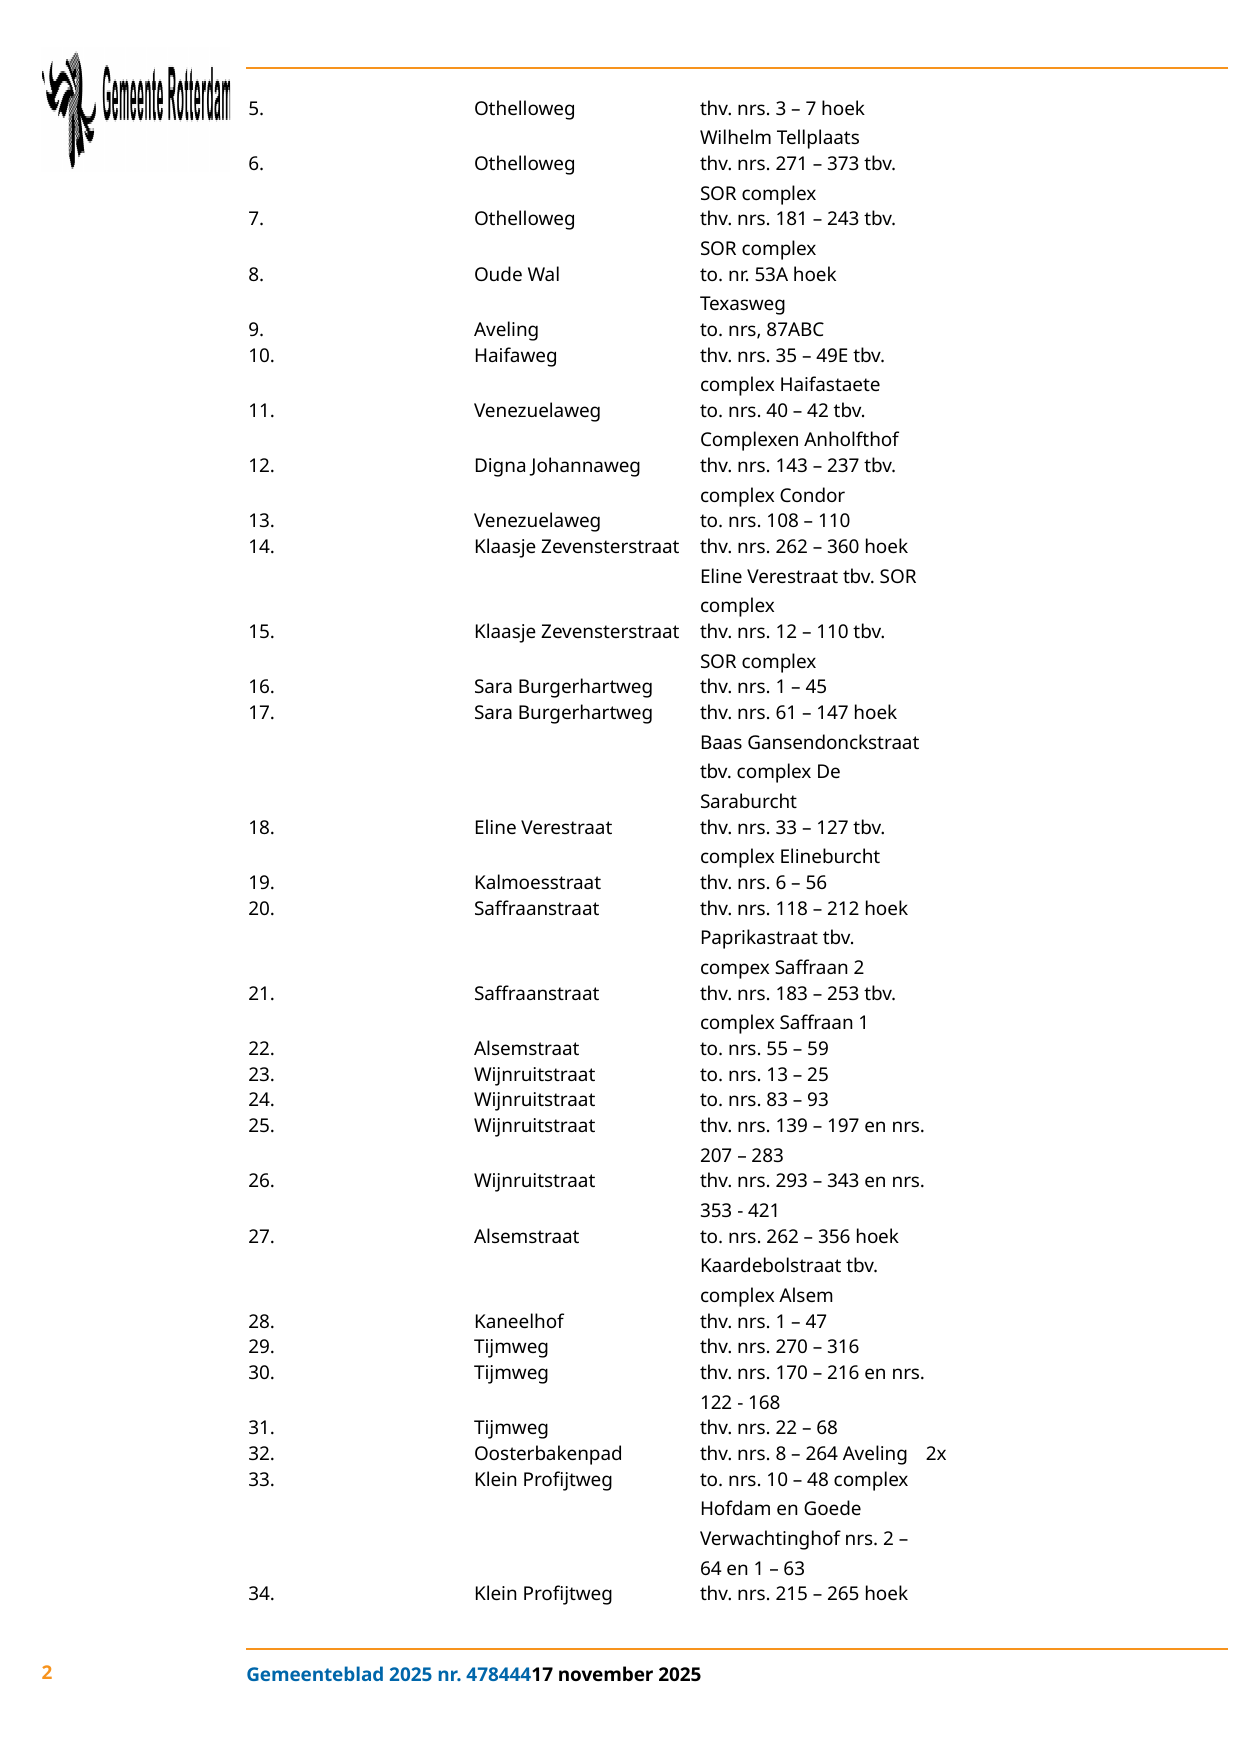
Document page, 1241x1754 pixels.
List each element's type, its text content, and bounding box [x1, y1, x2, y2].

table_cell thv. nrs. 6 – 56 [700, 869, 926, 895]
picture [41, 47, 231, 172]
table_cell thv. nrs. 262 – 360 hoek Eline Verestraat tbv. SOR complex [700, 534, 926, 618]
table_cell Oude Wal [474, 261, 700, 316]
table_cell 26. [248, 1168, 474, 1223]
table_cell Othelloweg [474, 95, 700, 150]
table_cell Othelloweg [474, 150, 700, 205]
table_cell to. nrs. 13 – 25 [700, 1061, 926, 1087]
table_cell 25. [248, 1112, 474, 1168]
table_cell to. nr. 53A hoek Texasweg [700, 261, 926, 316]
table_cell [926, 150, 1152, 205]
table_cell Alsemstraat [474, 1223, 700, 1308]
table_cell 13. [248, 508, 474, 533]
table_cell thv. nrs. 170 – 216 en nrs. 122 - 168 [700, 1359, 926, 1414]
table_cell to. nrs. 262 – 356 hoek Kaardebolstraat tbv. complex Alsem [700, 1223, 926, 1308]
table_cell 21. [248, 980, 474, 1035]
table_cell [926, 1359, 1152, 1414]
table_cell [926, 261, 1152, 316]
table_cell Klaasje Zevensterstraat [474, 534, 700, 618]
table_cell Wijnruitstraat [474, 1087, 700, 1112]
table_cell 27. [248, 1223, 474, 1308]
table_cell Alsemstraat [474, 1035, 700, 1061]
table_cell [926, 342, 1152, 397]
table_cell Klaasje Zevensterstraat [474, 618, 700, 674]
table_cell to. nrs, 87ABC [700, 316, 926, 342]
table_cell Sara Burgerhartweg [474, 674, 700, 699]
table_cell to. nrs. 55 – 59 [700, 1035, 926, 1061]
table_cell [926, 508, 1152, 533]
table_cell Saffraanstraat [474, 895, 700, 980]
table_cell 14. [248, 534, 474, 618]
table_cell [926, 453, 1152, 508]
table_cell 16. [248, 674, 474, 699]
table_cell Eline Verestraat [474, 814, 700, 869]
table_cell thv. nrs. 33 – 127 tbv. complex Elineburcht [700, 814, 926, 869]
table_cell thv. nrs. 22 – 68 [700, 1415, 926, 1440]
table_cell 23. [248, 1061, 474, 1087]
table_cell Saffraanstraat [474, 980, 700, 1035]
table_cell 10. [248, 342, 474, 397]
table_cell 28. [248, 1308, 474, 1333]
table_cell [926, 674, 1152, 699]
table_cell thv. nrs. 143 – 237 tbv. complex Condor [700, 453, 926, 508]
table_cell [926, 1035, 1152, 1061]
table_cell [926, 534, 1152, 618]
table_cell 17. [248, 699, 474, 814]
table_cell thv. nrs. 3 – 7 hoek Wilhelm Tellplaats [700, 95, 926, 150]
table_cell thv. nrs. 61 – 147 hoek Baas Gansendonckstraat tbv. complex De Saraburcht [700, 699, 926, 814]
table_cell [926, 1087, 1152, 1112]
table_cell [926, 1308, 1152, 1333]
table_cell [926, 1223, 1152, 1308]
table_cell 33. [248, 1466, 474, 1581]
table_cell thv. nrs. 8 – 264 Aveling [700, 1440, 926, 1466]
table_cell 8. [248, 261, 474, 316]
table_cell [926, 1334, 1152, 1359]
table_cell Klein Profijtweg [474, 1466, 700, 1581]
table_cell Wijnruitstraat [474, 1112, 700, 1168]
table_cell Kalmoesstraat [474, 869, 700, 895]
table_cell Aveling [474, 316, 700, 342]
table_cell 22. [248, 1035, 474, 1061]
table_cell to. nrs. 83 – 93 [700, 1087, 926, 1112]
table_cell [926, 95, 1152, 150]
table_cell [926, 980, 1152, 1035]
table_cell [926, 699, 1152, 814]
table_cell 18. [248, 814, 474, 869]
table_cell [926, 316, 1152, 342]
table_cell thv. nrs. 118 – 212 hoek Paprikastraat tbv. compex Saffraan 2 [700, 895, 926, 980]
table_cell Oosterbakenpad [474, 1440, 700, 1466]
table_cell Tijmweg [474, 1415, 700, 1440]
table_cell [926, 1466, 1152, 1581]
table_cell Wijnruitstraat [474, 1168, 700, 1223]
table_cell 2x [926, 1440, 1152, 1466]
table_cell Digna Johannaweg [474, 453, 700, 508]
table_cell Tijmweg [474, 1334, 700, 1359]
table_cell 12. [248, 453, 474, 508]
table_cell 34. [248, 1581, 474, 1606]
table_cell 24. [248, 1087, 474, 1112]
table_cell Klein Profijtweg [474, 1581, 700, 1606]
table_cell 29. [248, 1334, 474, 1359]
table_cell thv. nrs. 12 – 110 tbv. SOR complex [700, 618, 926, 674]
table_cell Haifaweg [474, 342, 700, 397]
table_cell [926, 397, 1152, 452]
table_cell 30. [248, 1359, 474, 1414]
table_cell thv. nrs. 1 – 45 [700, 674, 926, 699]
table_cell Venezuelaweg [474, 508, 700, 533]
table_cell Sara Burgerhartweg [474, 699, 700, 814]
table_cell Kaneelhof [474, 1308, 700, 1333]
table_cell [926, 205, 1152, 261]
table_cell thv. nrs. 270 – 316 [700, 1334, 926, 1359]
table_cell thv. nrs. 181 – 243 tbv. SOR complex [700, 205, 926, 261]
table_cell to. nrs. 108 – 110 [700, 508, 926, 533]
table_cell [926, 1415, 1152, 1440]
table_cell 15. [248, 618, 474, 674]
table_cell [926, 895, 1152, 980]
table_cell 9. [248, 316, 474, 342]
table_cell thv. nrs. 271 – 373 tbv. SOR complex [700, 150, 926, 205]
table_cell 6. [248, 150, 474, 205]
table_cell 19. [248, 869, 474, 895]
table_cell 7. [248, 205, 474, 261]
table_cell [926, 814, 1152, 869]
table_cell thv. nrs. 183 – 253 tbv. complex Saffraan 1 [700, 980, 926, 1035]
table_cell [926, 1061, 1152, 1087]
table_cell thv. nrs. 139 – 197 en nrs. 207 – 283 [700, 1112, 926, 1168]
table_cell thv. nrs. 293 – 343 en nrs. 353 - 421 [700, 1168, 926, 1223]
table_cell 31. [248, 1415, 474, 1440]
table_cell 11. [248, 397, 474, 452]
table_cell Wijnruitstraat [474, 1061, 700, 1087]
table_cell 20. [248, 895, 474, 980]
table_cell Othelloweg [474, 205, 700, 261]
table_cell 32. [248, 1440, 474, 1466]
table_cell [926, 869, 1152, 895]
table_cell to. nrs. 10 – 48 complex Hofdam en Goede Verwachtinghof nrs. 2 – 64 en 1 – 63 [700, 1466, 926, 1581]
table_cell [926, 618, 1152, 674]
table_cell thv. nrs. 1 – 47 [700, 1308, 926, 1333]
table_cell Venezuelaweg [474, 397, 700, 452]
table_cell Tijmweg [474, 1359, 700, 1414]
table_cell [926, 1112, 1152, 1168]
table_cell [926, 1581, 1152, 1606]
table_cell to. nrs. 40 – 42 tbv. Complexen Anholfthof [700, 397, 926, 452]
table_cell thv. nrs. 215 – 265 hoek [700, 1581, 926, 1606]
table_cell [926, 1168, 1152, 1223]
table_cell 5. [248, 95, 474, 150]
table_cell thv. nrs. 35 – 49E tbv. complex Haifastaete [700, 342, 926, 397]
